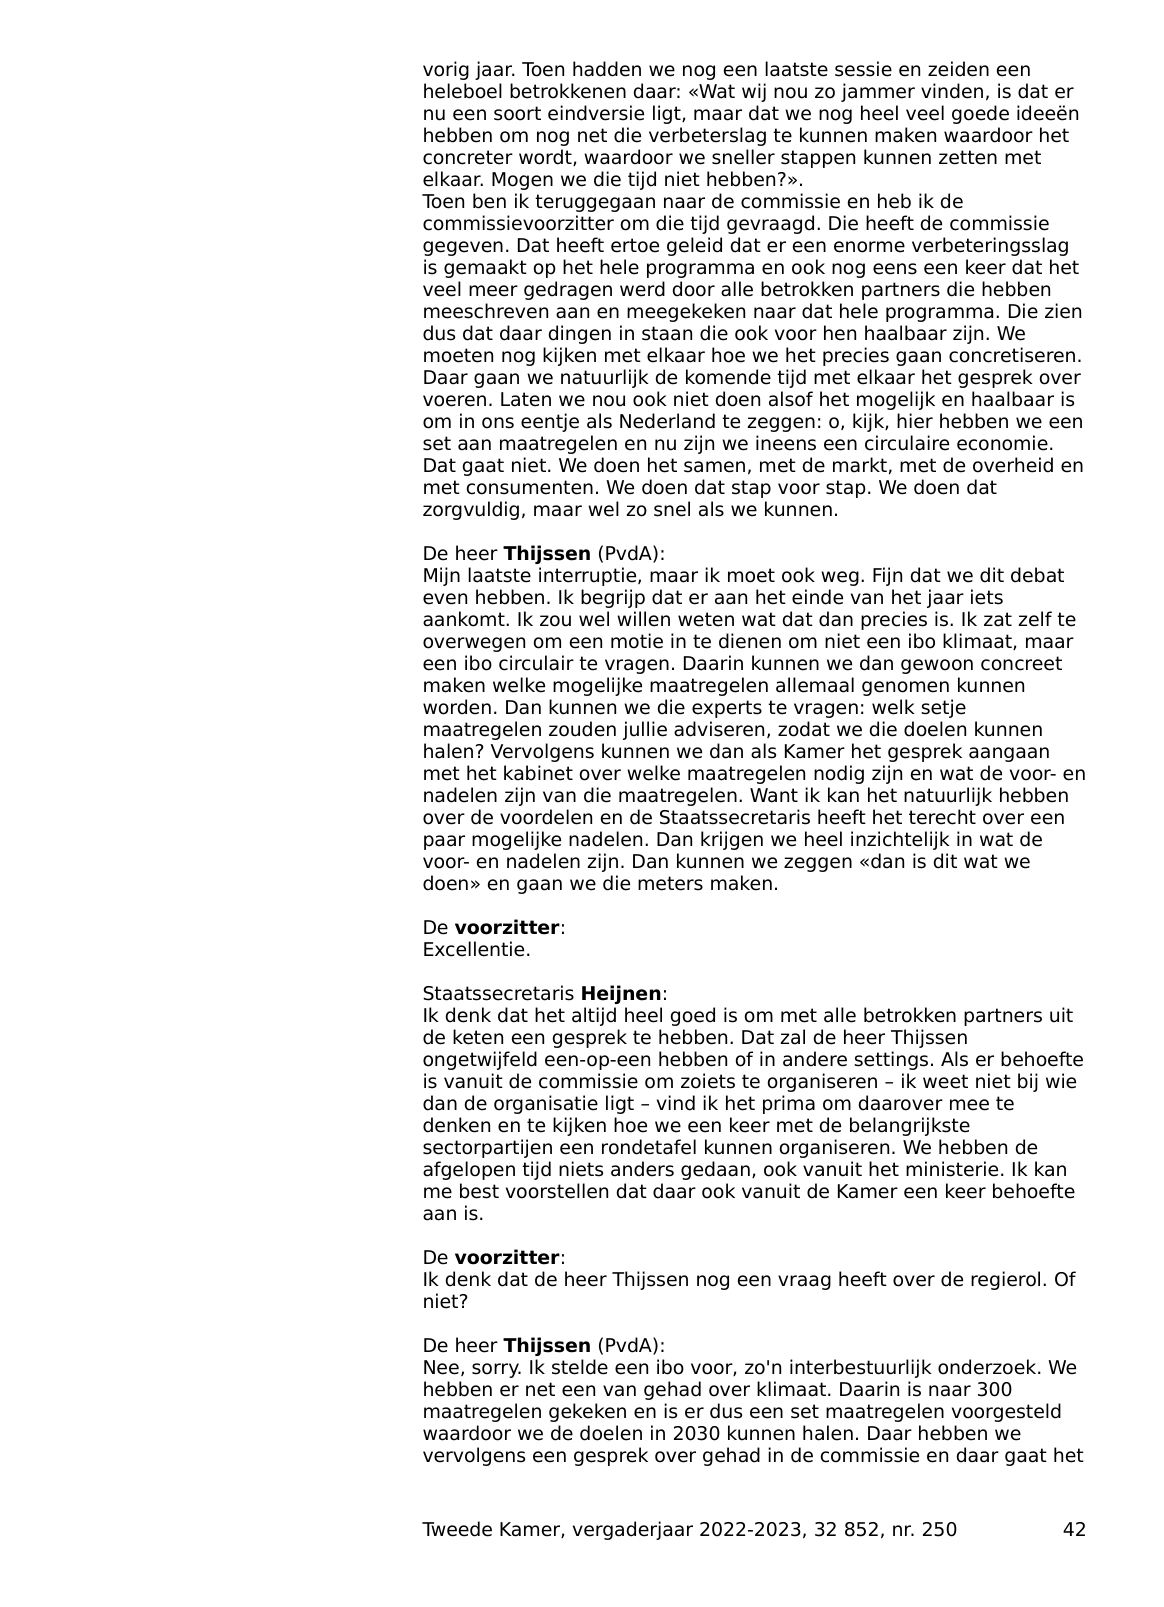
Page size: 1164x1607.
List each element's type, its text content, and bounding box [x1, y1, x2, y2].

text Mijn laatste interruptie, maar ik moet ook weg. Fijn dat we dit debat even hebben. Ik begrijp dat er aan het einde van het jaar iets aankomt. Ik zou wel willen weten wat dat dan precies is. Ik zat zelf te overwegen om een motie in te dienen om niet een ibo klimaat, maar een ibo circulair te vragen. Daarin kunnen we dan gewoon concreet maken welke mogelijke maatregelen allemaal genomen kunnen worden. Dan kunnen we die experts te vragen: welk setje maatregelen zouden jullie adviseren, zodat we die doelen kunnen halen? Vervolgens kunnen we dan als Kamer het gesprek aangaan met het kabinet over welke maatregelen nodig zijn en wat de voor- en nadelen zijn van die maatregelen. Want ik kan het natuurlijk hebben over de voordelen en de Staatssecretaris heeft het terecht over een paar mogelijke nadelen. Dan krijgen we heel inzichtelijk in wat de voor- en nadelen zijn. Dan kunnen we zeggen «dan is dit wat we doen» en gaan we die meters maken. [422, 565, 1087, 894]
text Toen ben ik teruggegaan naar de commissie en heb ik de commissievoorzitter om die tijd gevraagd. Die heeft de commissie gegeven. Dat heeft ertoe geleid dat er een enorme verbeteringsslag is gemaakt op het hele programma en ook nog eens een keer dat het veel meer gedragen werd door alle betrokken partners die hebben meeschreven aan en meegekeken naar dat hele programma. Die zien dus dat daar dingen in staan die ook voor hen haalbaar zijn. We moeten nog kijken met elkaar hoe we het precies gaan concretiseren. Daar gaan we natuurlijk de komende tijd met elkaar het gesprek over voeren. Laten we nou ook niet doen alsof het mogelijk en haalbaar is om in ons eentje als Nederland te zeggen: o, kijk, hier hebben we een set aan maatregelen en nu zijn we ineens een circulaire economie. Dat gaat niet. We doen het samen, met de markt, met de overheid en met consumenten. We doen dat stap voor stap. We doen dat zorgvuldig, maar wel zo snel als we kunnen. [422, 191, 1087, 521]
text De voorzitter: [422, 917, 1087, 939]
text De heer Thijssen (PvdA): [422, 543, 1087, 565]
text Excellentie. [422, 939, 1087, 961]
text Ik denk dat de heer Thijssen nog een vraag heeft over de regierol. Of niet? [422, 1269, 1087, 1313]
text vorig jaar. Toen hadden we nog een laatste sessie en zeiden een heleboel betrokkenen daar: «Wat wij nou zo jammer vinden, is dat er nu een soort eindversie ligt, maar dat we nog heel veel goede ideeën hebben om nog net die verbeterslag te kunnen maken waardoor het concreter wordt, waardoor we sneller stappen kunnen zetten met elkaar. Mogen we die tijd niet hebben?». [422, 59, 1087, 191]
text Ik denk dat het altijd heel goed is om met alle betrokken partners uit de keten een gesprek te hebben. Dat zal de heer Thijssen ongetwijfeld een-op-een hebben of in andere settings. Als er behoefte is vanuit de commissie om zoiets te organiseren – ik weet niet bij wie dan de organisatie ligt – vind ik het prima om daarover mee te denken en te kijken hoe we een keer met de belangrijkste sectorpartijen een rondetafel kunnen organiseren. We hebben de afgelopen tijd niets anders gedaan, ook vanuit het ministerie. Ik kan me best voorstellen dat daar ook vanuit de Kamer een keer behoefte aan is. [422, 1005, 1087, 1224]
text De heer Thijssen (PvdA): [422, 1335, 1087, 1357]
text Nee, sorry. Ik stelde een ibo voor, zo'n interbestuurlijk onderzoek. We hebben er net een van gehad over klimaat. Daarin is naar 300 maatregelen gekeken en is er dus een set maatregelen voorgesteld waardoor we de doelen in 2030 kunnen halen. Daar hebben we vervolgens een gesprek over gehad in de commissie en daar gaat het [422, 1357, 1087, 1467]
text De voorzitter: [422, 1247, 1087, 1269]
text Staatssecretaris Heijnen: [422, 983, 1087, 1005]
